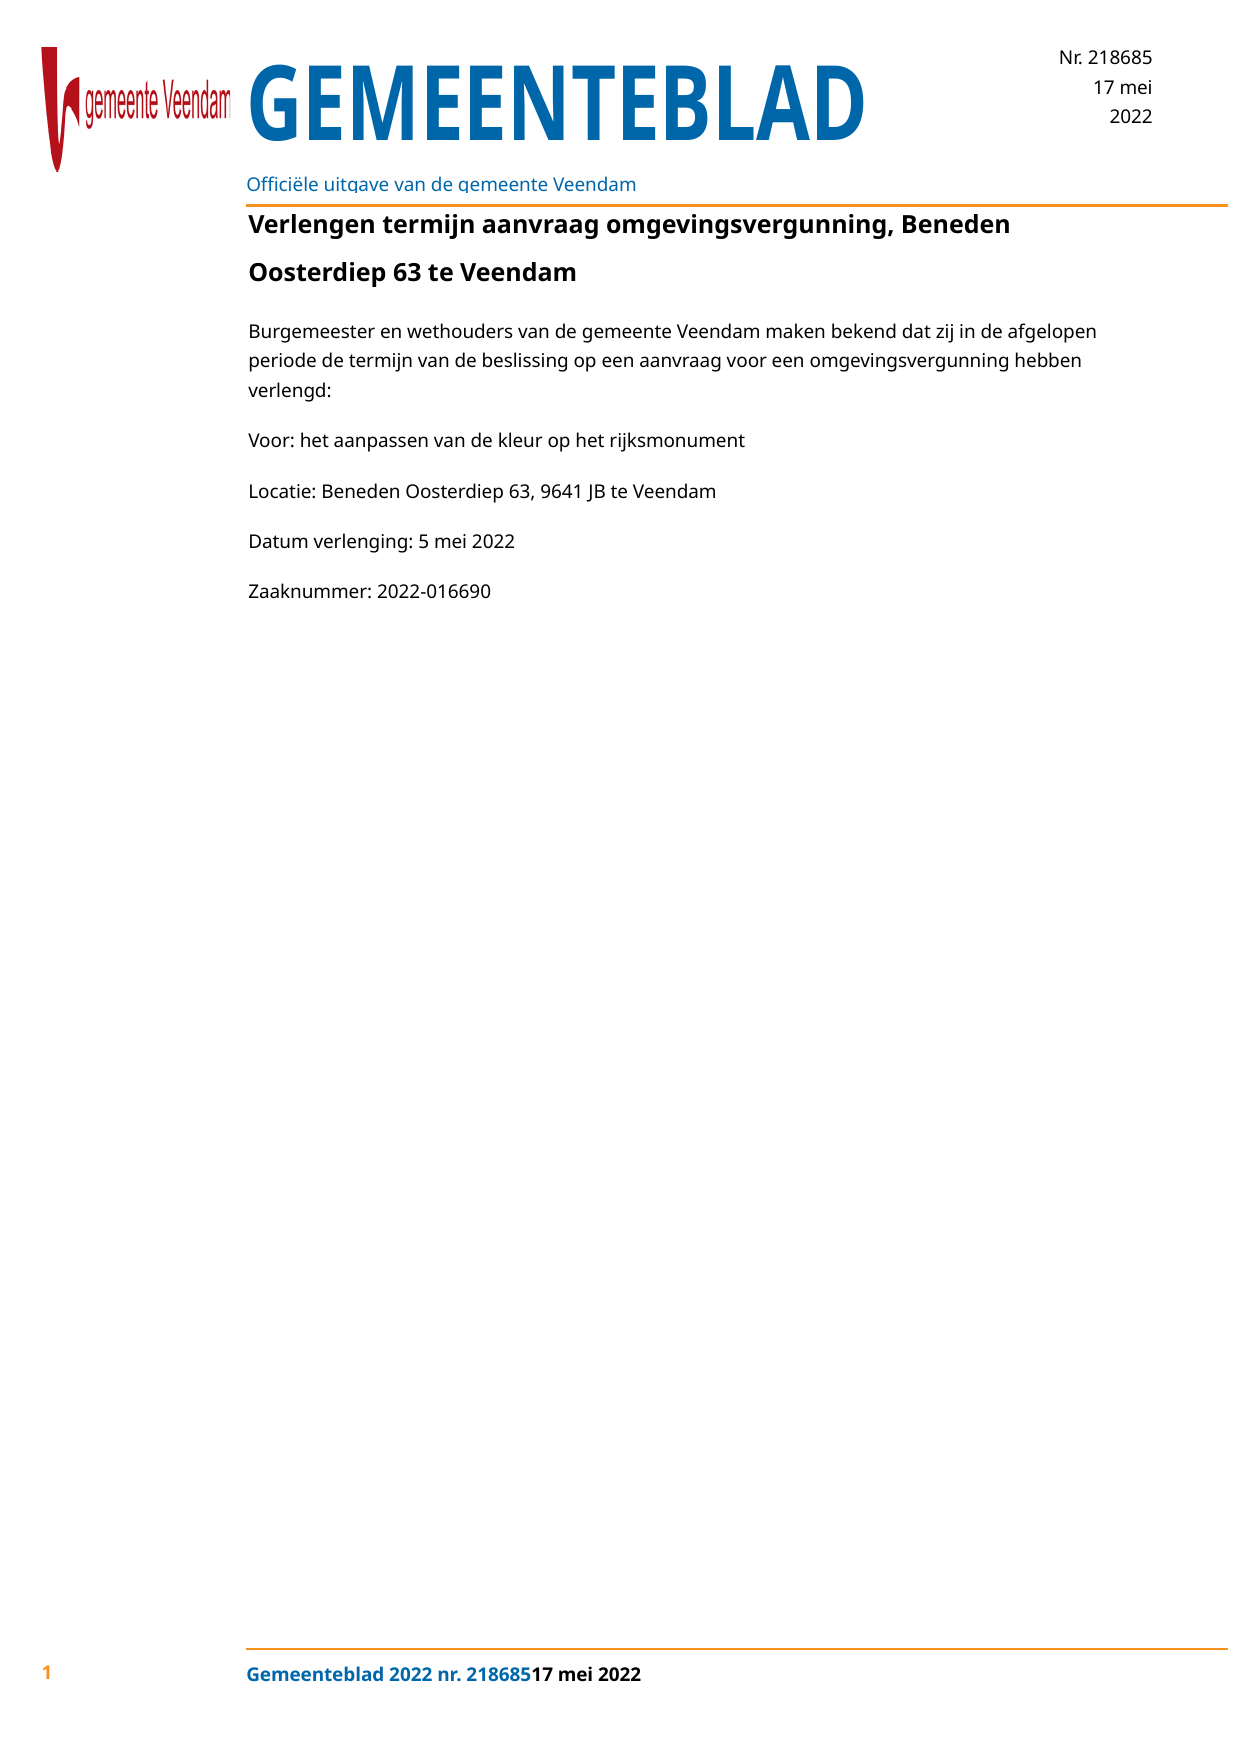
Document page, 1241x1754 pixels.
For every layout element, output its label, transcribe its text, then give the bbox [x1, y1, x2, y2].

text Voor: het aanpassen van de kleur op het rijksmonument [248, 427, 1152, 453]
text Verlengen termijn aanvraag omgevingsvergunning, Beneden Oosterdiep 63 te Veendam [248, 207, 1152, 288]
text Burgemeester en wethouders van de gemeente Veendam maken bekend dat zij in de afgelopen periode de termijn van de beslissing op een aanvraag voor een omgevingsvergunning hebben verlengd: [248, 318, 1152, 403]
picture [41, 47, 231, 172]
text Datum verlenging: 5 mei 2022 [248, 528, 1152, 554]
text Zaaknummer: 2022-016690 [248, 579, 1152, 604]
text Locatie: Beneden Oosterdiep 63, 9641 JB te Veendam [248, 478, 1152, 504]
